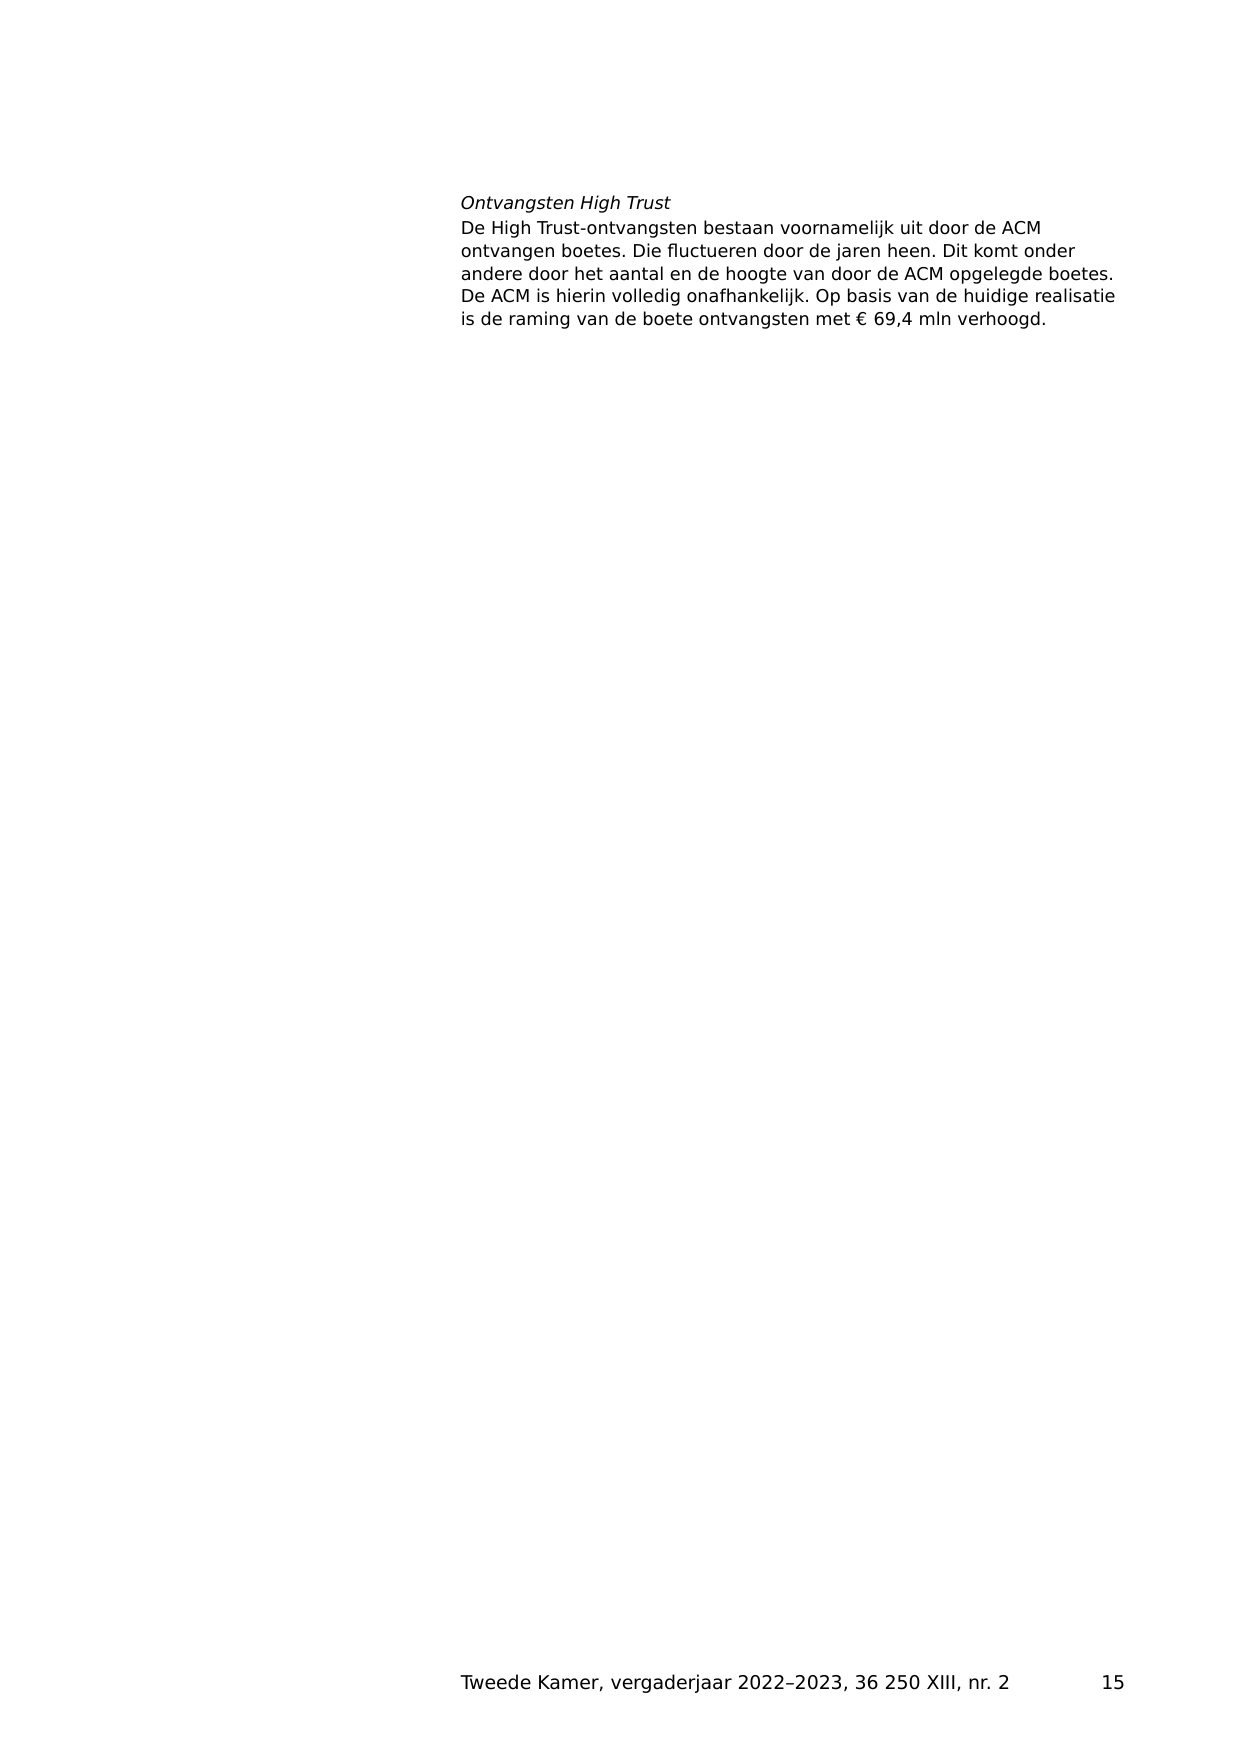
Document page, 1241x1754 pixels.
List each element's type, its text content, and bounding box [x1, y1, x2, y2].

text De High Trust-ontvangsten bestaan voornamelijk uit door de ACM ontvangen boetes. Die fluctueren door de jaren heen. Dit komt onder andere door het aantal en de hoogte van door de ACM opgelegde boetes. De ACM is hierin volledig onafhankelijk. Op basis van de huidige realisatie is de raming van de boete ontvangsten met € 69,4 mln verhoogd. [461, 216, 1125, 330]
text Ontvangsten High Trust [461, 191, 1125, 214]
